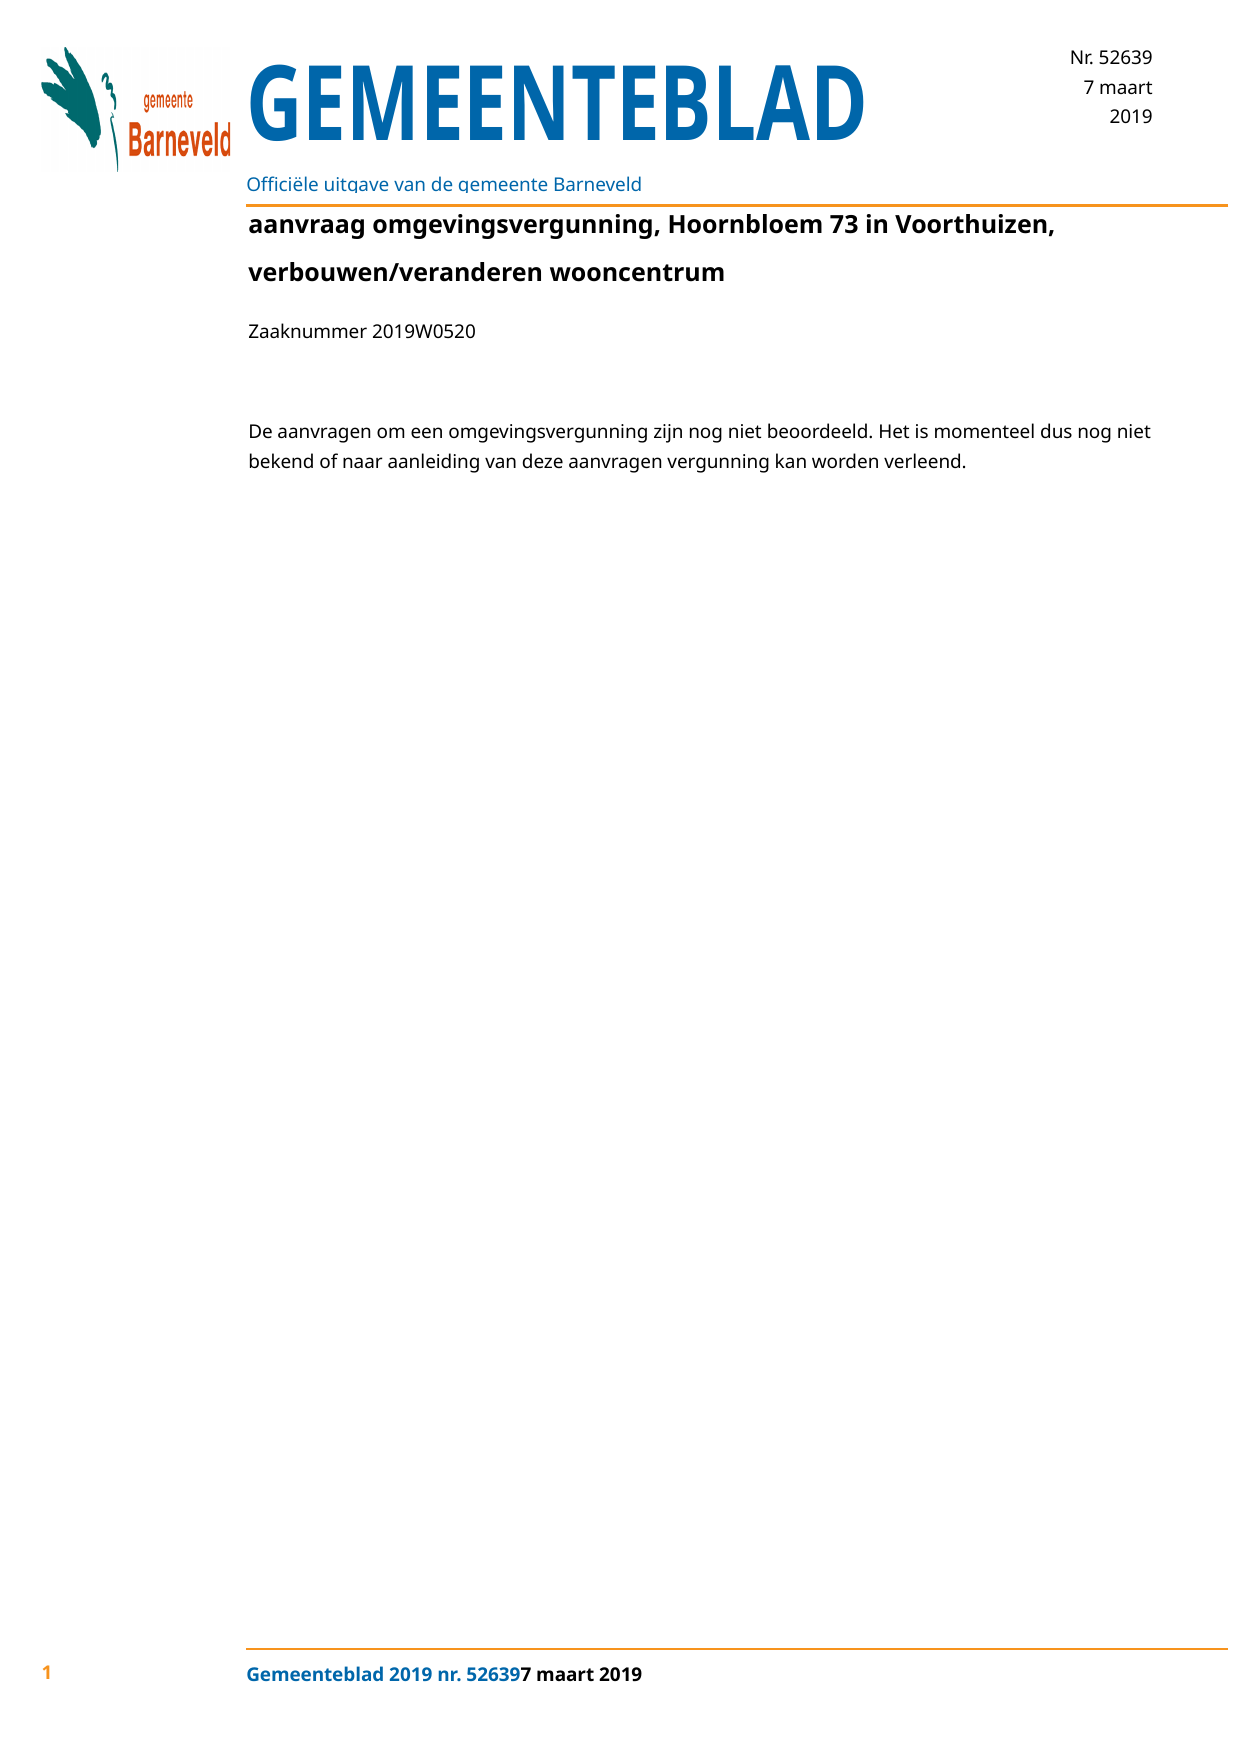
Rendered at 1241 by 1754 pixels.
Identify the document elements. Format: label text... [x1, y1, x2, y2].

text aanvraag omgevingsvergunning, Hoornbloem 73 in Voorthuizen, verbouwen/veranderen wooncentrum [248, 207, 1152, 288]
picture [41, 47, 231, 172]
text De aanvragen om een omgevingsvergunning zijn nog niet beoordeeld. Het is momenteel dus nog niet bekend of naar aanleiding van deze aanvragen vergunning kan worden verleend. [248, 419, 1152, 474]
text Zaaknummer 2019W0520 [248, 318, 1152, 344]
